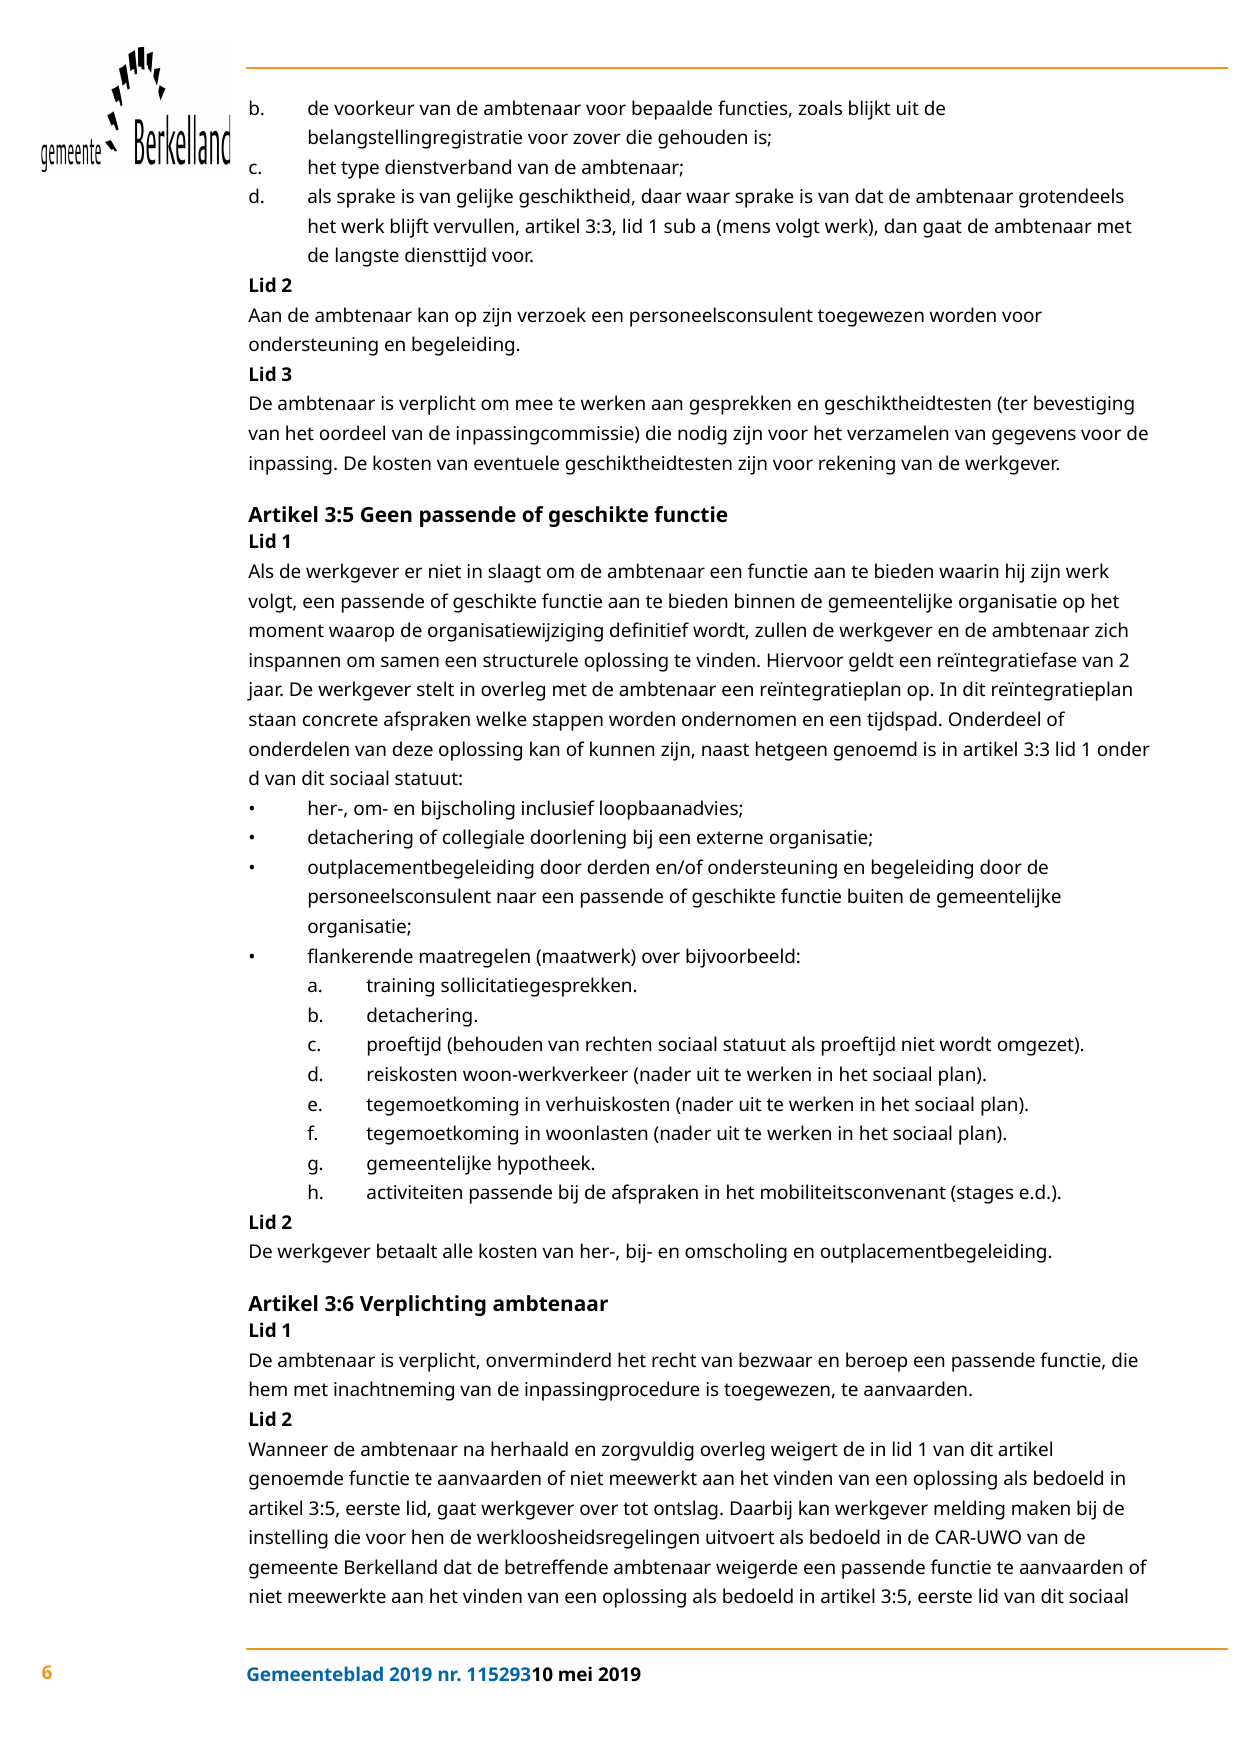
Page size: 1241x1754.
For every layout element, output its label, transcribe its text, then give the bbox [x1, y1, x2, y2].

text De ambtenaar is verplicht, onverminderd het recht van bezwaar en beroep een passende functie, die hem met inachtneming van de inpassingprocedure is toegewezen, te aanvaarden. [248, 1347, 1152, 1402]
text Lid 1 [248, 1317, 1152, 1343]
list training sollicitatiegesprekken. [307, 972, 1152, 998]
list proeftijd (behouden van rechten sociaal statuut als proeftijd niet wordt omgezet). [307, 1032, 1152, 1057]
list gemeentelijke hypotheek. [307, 1150, 1152, 1176]
list tegemoetkoming in verhuiskosten (nader uit te werken in het sociaal plan). [307, 1091, 1152, 1116]
list tegemoetkoming in woonlasten (nader uit te werken in het sociaal plan). [307, 1120, 1152, 1146]
list outplacementbegeleiding door derden en/of ondersteuning en begeleiding door de personeelsconsulent naar een passende of geschikte functie buiten de gemeentelijke organisatie; [248, 854, 1152, 939]
text Als de werkgever er niet in slaagt om de ambtenaar een functie aan te bieden waarin hij zijn werk volgt, een passende of geschikte functie aan te bieden binnen de gemeentelijke organisatie op het moment waarop de organisatiewijziging definitief wordt, zullen de werkgever en de ambtenaar zich inspannen om samen een structurele oplossing te vinden. Hiervoor geldt een reïntegratiefase van 2 jaar. De werkgever stelt in overleg met de ambtenaar een reïntegratieplan op. In dit reïntegratieplan staan concrete afspraken welke stappen worden ondernomen en een tijdspad. Onderdeel of onderdelen van deze oplossing kan of kunnen zijn, naast hetgeen genoemd is in artikel 3:3 lid 1 onder d van dit sociaal statuut: [248, 558, 1152, 791]
picture [41, 47, 231, 172]
text Lid 2 [248, 272, 1152, 298]
text Artikel 3:6 Verplichting ambtenaar [248, 1289, 1152, 1317]
text Lid 2 [248, 1209, 1152, 1235]
text Wanneer de ambtenaar na herhaald en zorgvuldig overleg weigert de in lid 1 van dit artikel genoemde functie te aanvaarden of niet meewerkt aan het vinden van een oplossing als bedoeld in artikel 3:5, eerste lid, gaat werkgever over tot ontslag. Daarbij kan werkgever melding maken bij de instelling die voor hen de werkloosheidsregelingen uitvoert als bedoeld in de CAR-UWO van de gemeente Berkelland dat de betreffende ambtenaar weigerde een passende functie te aanvaarden of niet meewerkte aan het vinden van een oplossing als bedoeld in artikel 3:5, eerste lid van dit sociaal [248, 1436, 1152, 1609]
text Lid 2 [248, 1406, 1152, 1432]
list het type dienstverband van de ambtenaar; [248, 154, 1152, 180]
list detachering of collegiale doorlening bij een externe organisatie; [248, 824, 1152, 850]
list als sprake is van gelijke geschiktheid, daar waar sprake is van dat de ambtenaar grotendeels het werk blijft vervullen, artikel 3:3, lid 1 sub a (mens volgt werk), dan gaat de ambtenaar met de langste diensttijd voor. [248, 183, 1152, 268]
list her-, om- en bijscholing inclusief loopbaanadvies; [248, 795, 1152, 821]
list reiskosten woon-werkverkeer (nader uit te werken in het sociaal plan). [307, 1061, 1152, 1087]
text Artikel 3:5 Geen passende of geschikte functie [248, 500, 1152, 529]
text De werkgever betaalt alle kosten van her-, bij- en omscholing en outplacementbegeleiding. [248, 1239, 1152, 1264]
text Aan de ambtenaar kan op zijn verzoek een personeelsconsulent toegewezen worden voor ondersteuning en begeleiding. [248, 302, 1152, 357]
text Lid 3 [248, 361, 1152, 387]
list detachering. [307, 1002, 1152, 1028]
text De ambtenaar is verplicht om mee te werken aan gesprekken en geschiktheidtesten (ter bevestiging van het oordeel van de inpassingcommissie) die nodig zijn voor het verzamelen van gegevens voor de inpassing. De kosten van eventuele geschiktheidtesten zijn voor rekening van de werkgever. [248, 391, 1152, 476]
list activiteiten passende bij de afspraken in het mobiliteitsconvenant (stages e.d.). [307, 1179, 1152, 1205]
text Lid 1 [248, 529, 1152, 554]
list de voorkeur van de ambtenaar voor bepaalde functies, zoals blijkt uit de belangstellingregistratie voor zover die gehouden is; [248, 95, 1152, 150]
list flankerende maatregelen (maatwerk) over bijvoorbeeld: [248, 943, 1152, 968]
